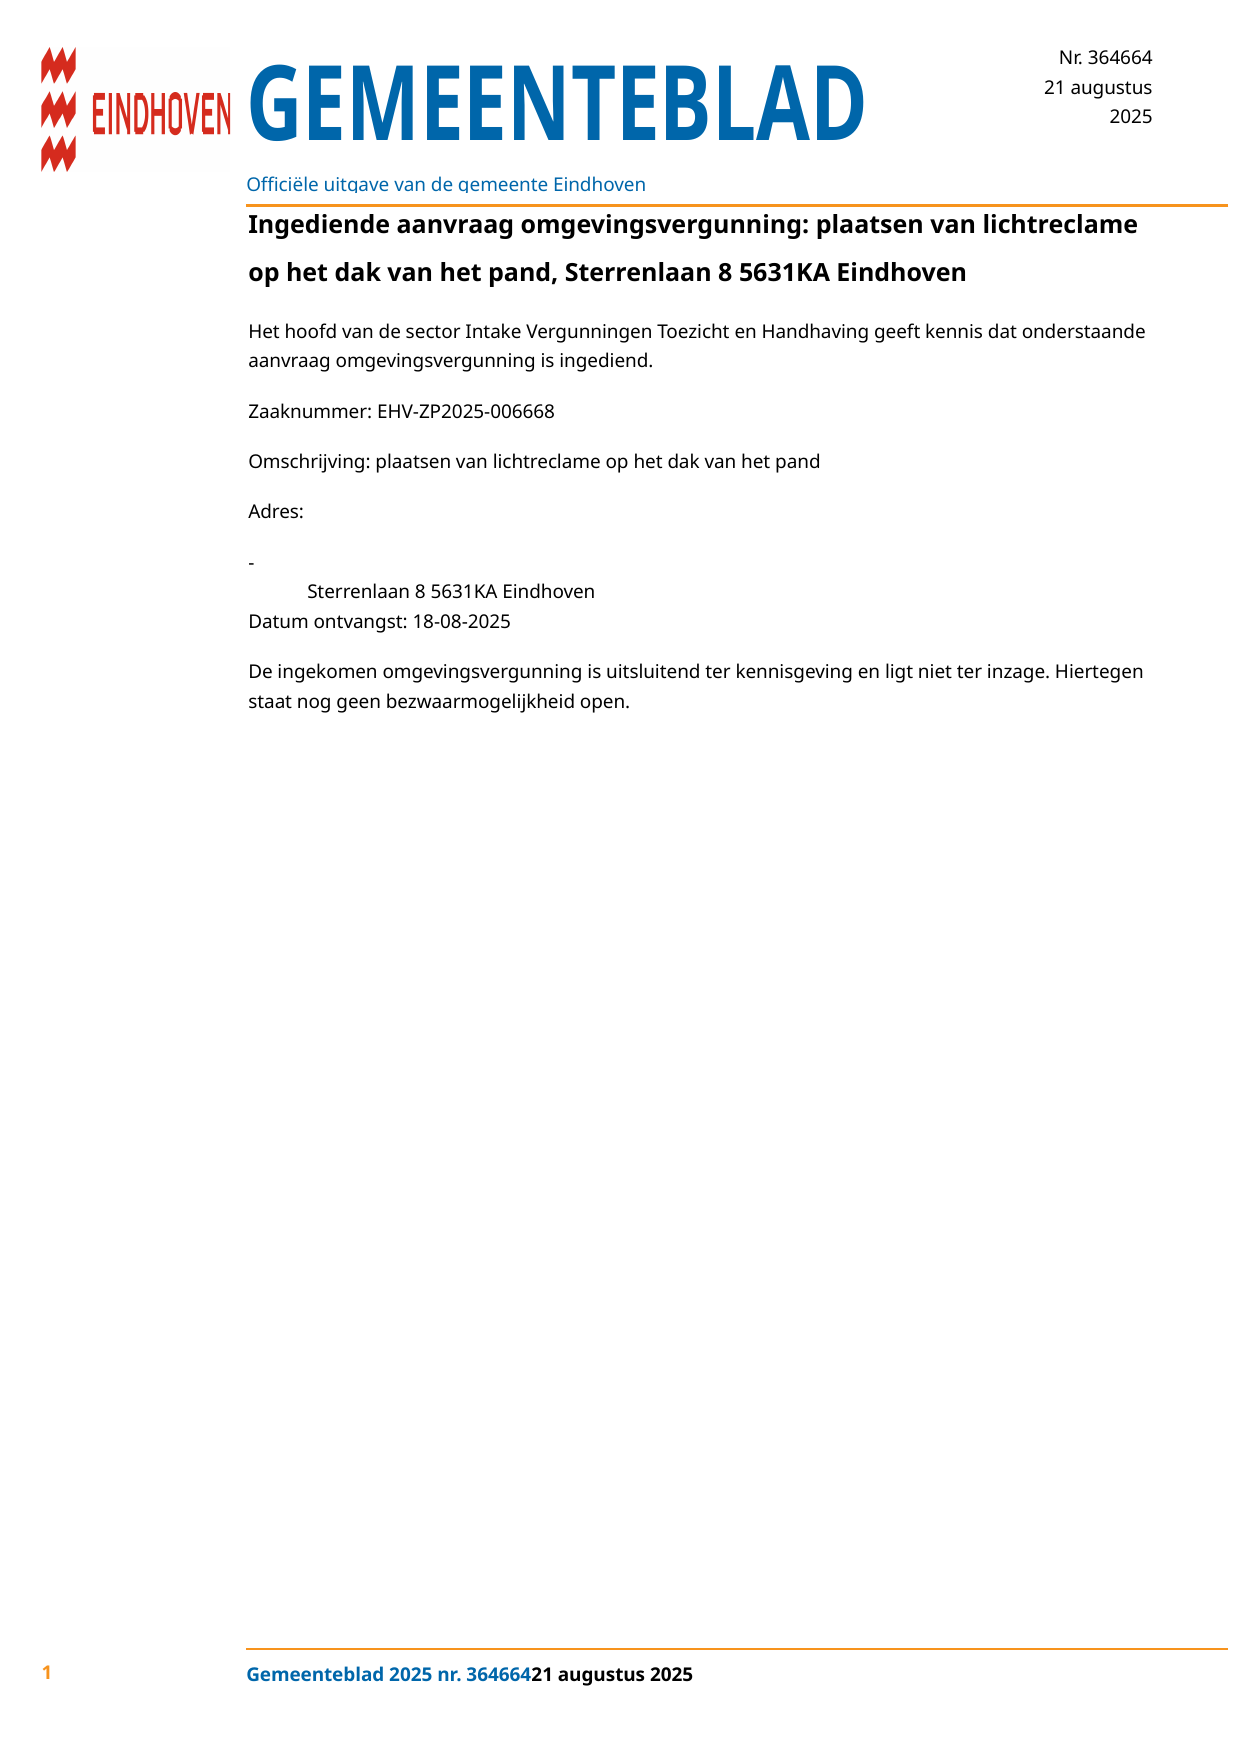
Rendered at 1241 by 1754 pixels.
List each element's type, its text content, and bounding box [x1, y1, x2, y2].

text Ingediende aanvraag omgevingsvergunning: plaatsen van lichtreclame op het dak van het pand, Sterrenlaan 8 5631KA Eindhoven [248, 207, 1152, 288]
text Het hoofd van de sector Intake Vergunningen Toezicht en Handhaving geeft kennis dat onderstaande aanvraag omgevingsvergunning is ingediend. [248, 318, 1152, 373]
picture [41, 47, 231, 172]
text Datum ontvangst: 18-08-2025 [248, 608, 1152, 634]
text Omschrijving: plaatsen van lichtreclame op het dak van het pand [248, 448, 1152, 474]
text De ingekomen omgevingsvergunning is uitsluitend ter kennisgeving en ligt niet ter inzage. Hiertegen staat nog geen bezwaarmogelijkheid open. [248, 659, 1152, 714]
text Zaaknummer: EHV-ZP2025-006668 [248, 398, 1152, 424]
list Sterrenlaan 8 5631KA Eindhoven [248, 579, 1152, 604]
text Adres: [248, 499, 1152, 524]
